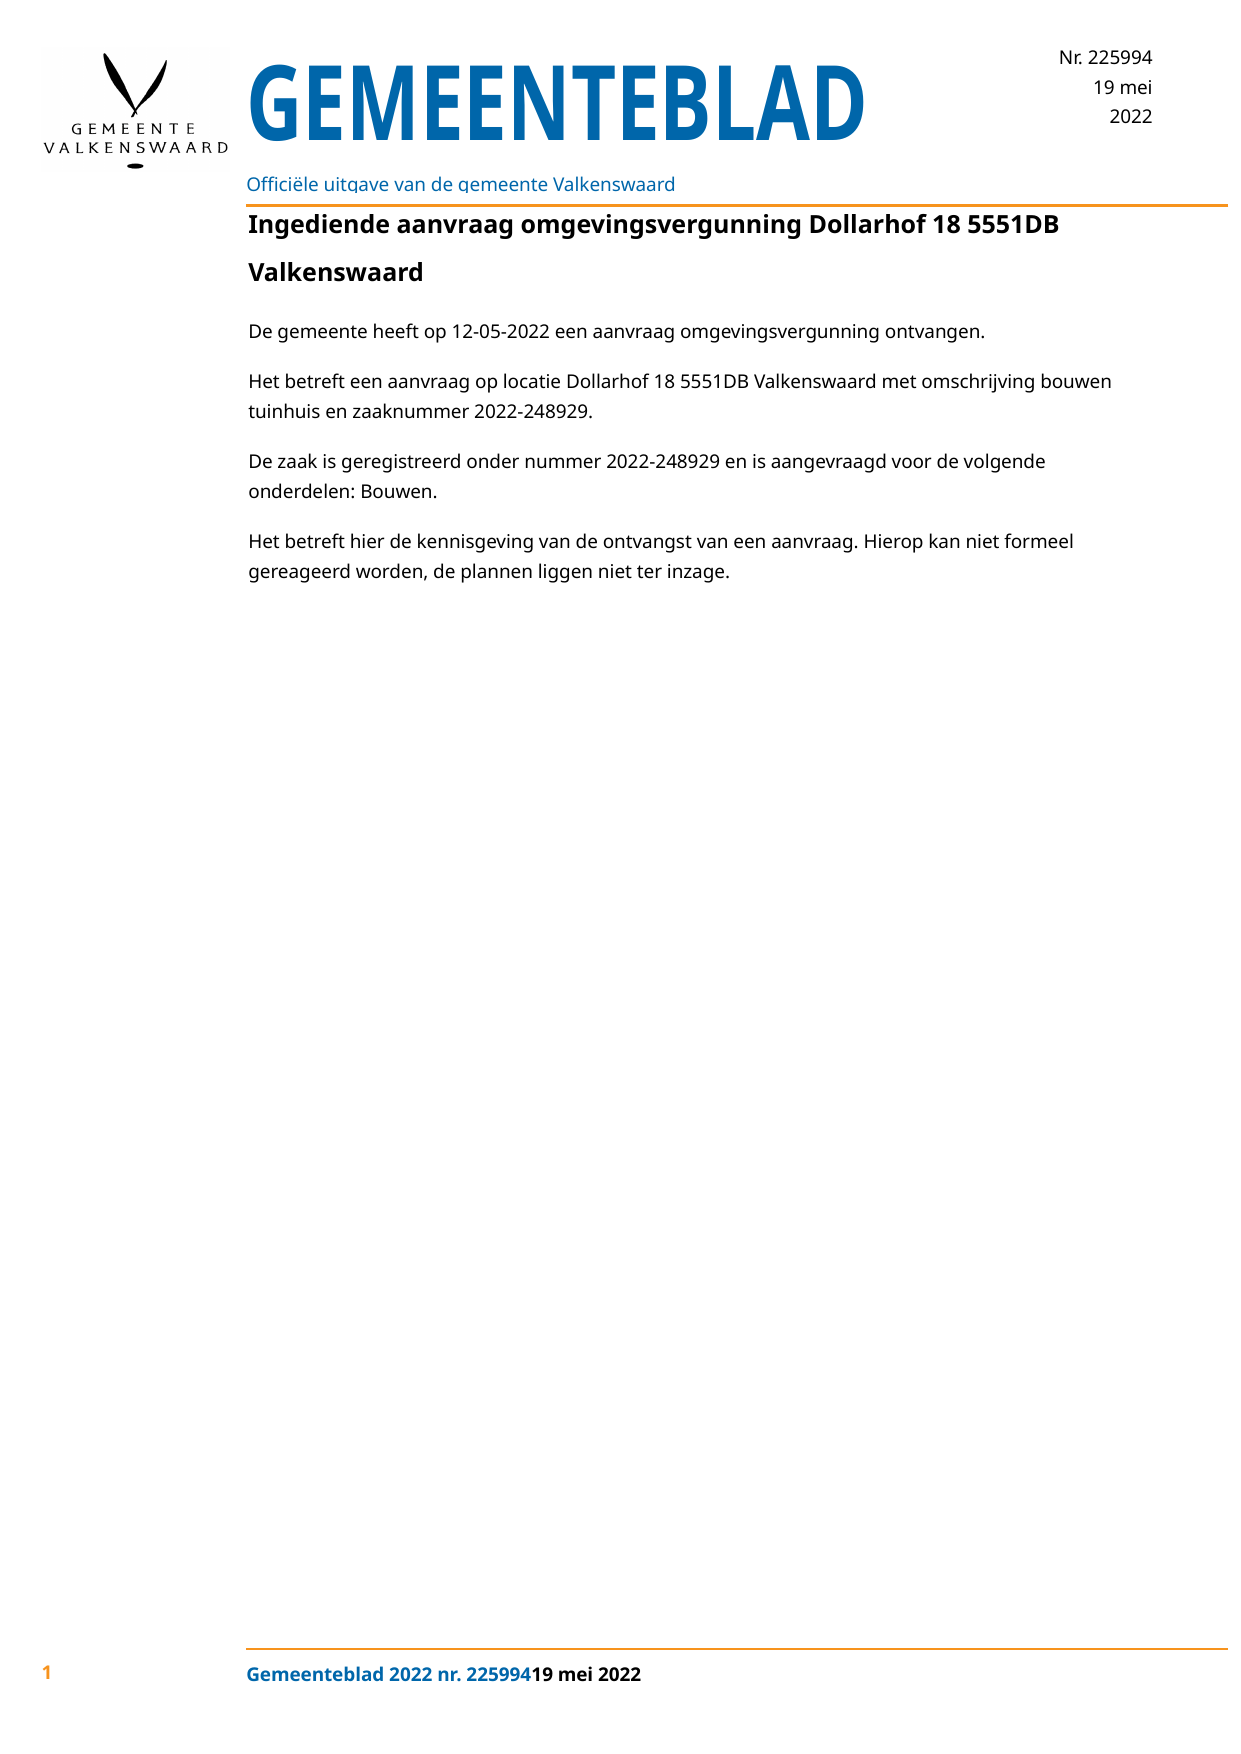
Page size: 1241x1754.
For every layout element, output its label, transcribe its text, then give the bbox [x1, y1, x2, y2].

text Het betreft hier de kennisgeving van de ontvangst van een aanvraag. Hierop kan niet formeel gereageerd worden, de plannen liggen niet ter inzage. [248, 528, 1152, 584]
text De gemeente heeft op 12-05-2022 een aanvraag omgevingsvergunning ontvangen. [248, 318, 1152, 344]
text Ingediende aanvraag omgevingsvergunning Dollarhof 18 5551DB Valkenswaard [248, 207, 1152, 288]
text Het betreft een aanvraag op locatie Dollarhof 18 5551DB Valkenswaard met omschrijving bouwen tuinhuis en zaaknummer 2022-248929. [248, 368, 1152, 424]
picture [41, 47, 231, 172]
text De zaak is geregistreerd onder nummer 2022-248929 en is aangevraagd voor de volgende onderdelen: Bouwen. [248, 448, 1152, 504]
